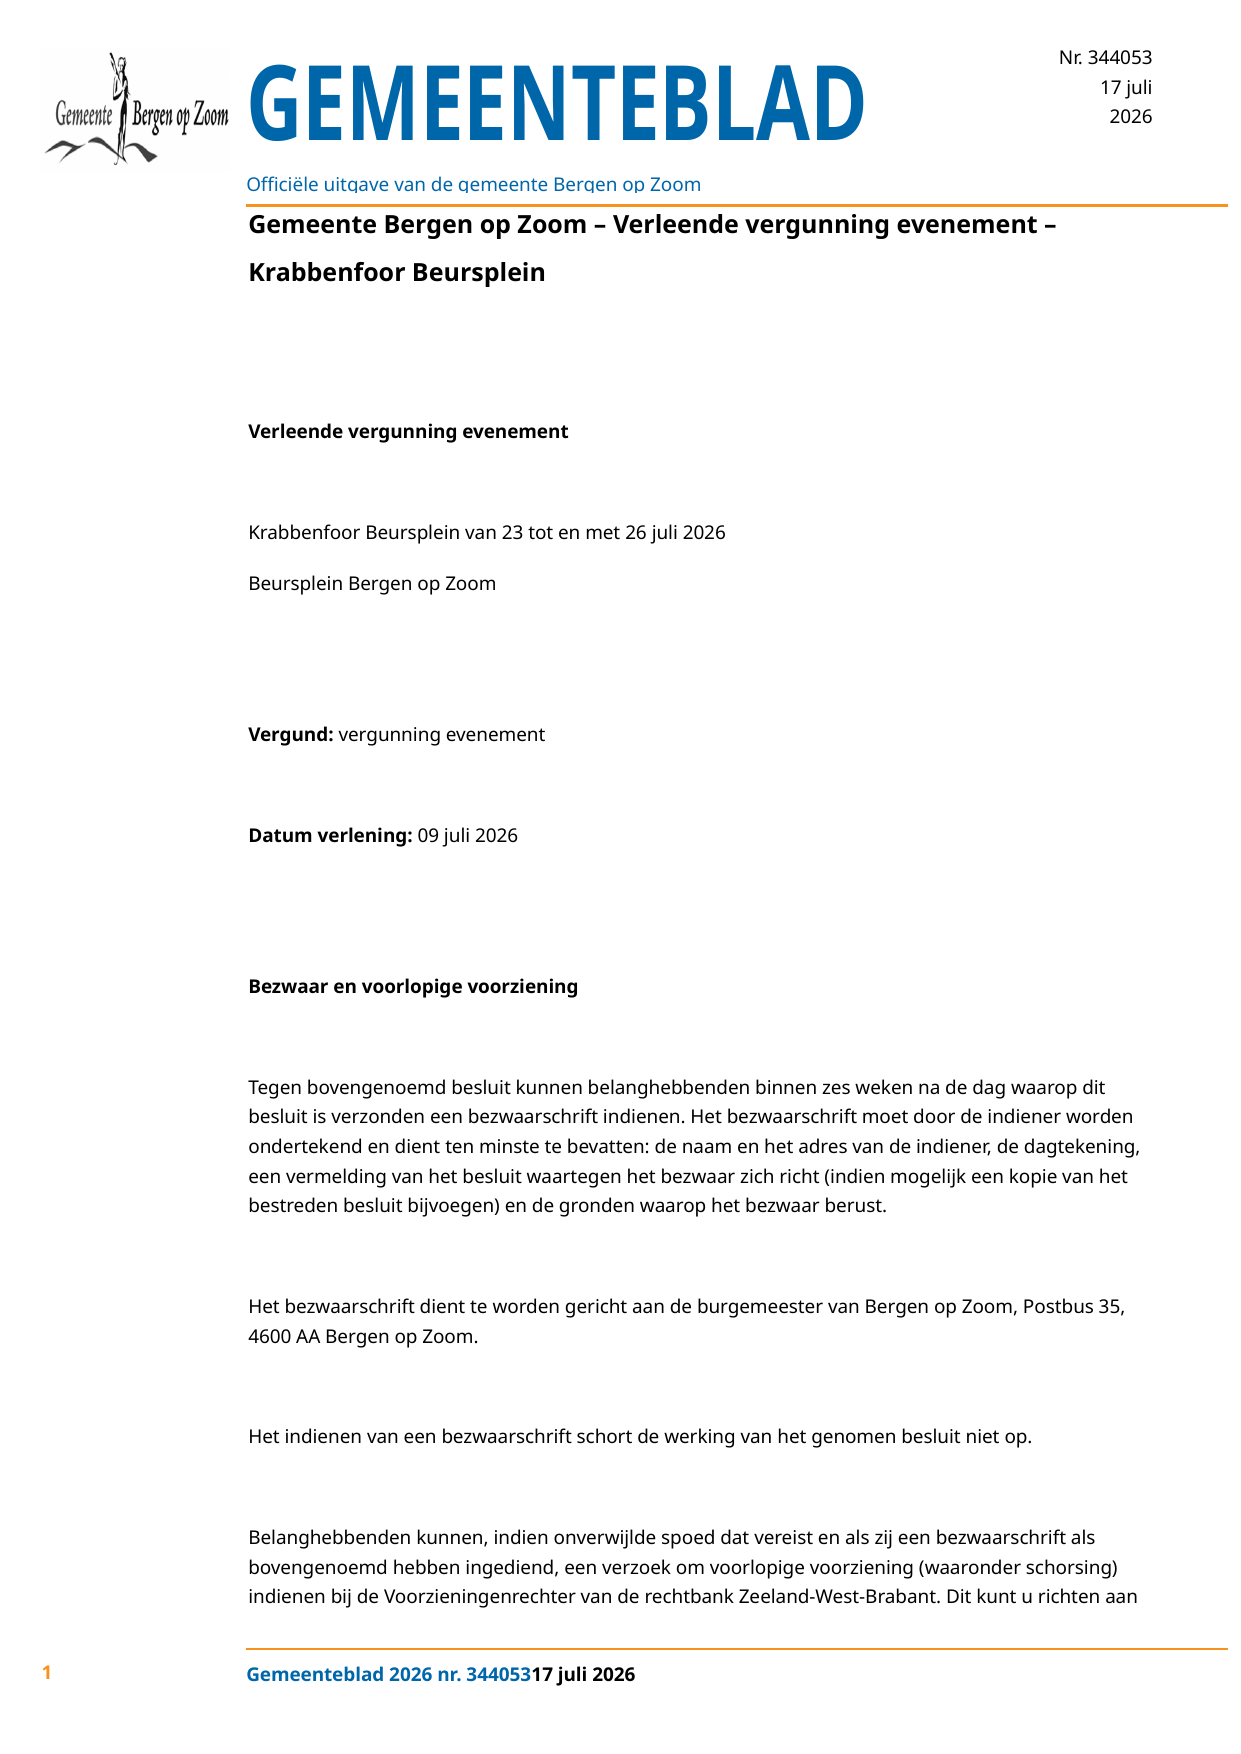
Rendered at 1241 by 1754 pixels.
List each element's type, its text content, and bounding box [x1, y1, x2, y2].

text Vergund: vergunning evenement [248, 721, 1152, 747]
text Datum verlening: 09 juli 2026 [248, 822, 1152, 848]
text Het indienen van een bezwaarschrift schort de werking van het genomen besluit niet op. [248, 1424, 1152, 1449]
text Beursplein Bergen op Zoom [248, 570, 1152, 596]
text Het bezwaarschrift dient te worden gericht aan de burgemeester van Bergen op Zoom, Postbus 35, 4600 AA Bergen op Zoom. [248, 1293, 1152, 1349]
text Verleende vergunning evenement [248, 419, 1152, 444]
text Tegen bovengenoemd besluit kunnen belanghebbenden binnen zes weken na de dag waarop dit besluit is verzonden een bezwaarschrift indienen. Het bezwaarschrift moet door de indiener worden ondertekend en dient ten minste te bevatten: de naam en het adres van de indiener, de dagtekening, een vermelding van het besluit waartegen het bezwaar zich richt (indien mogelijk een kopie van het bestreden besluit bijvoegen) en de gronden waarop het bezwaar berust. [248, 1074, 1152, 1218]
text Belanghebbenden kunnen, indien onverwijlde spoed dat vereist en als zij een bezwaarschrift als bovengenoemd hebben ingediend, een verzoek om voorlopige voorziening (waaronder schorsing) indienen bij de Voorzieningenrechter van de rechtbank Zeeland-West-Brabant. Dit kunt u richten aan [248, 1524, 1152, 1609]
text Gemeente Bergen op Zoom – Verleende vergunning evenement – Krabbenfoor Beursplein [248, 207, 1152, 288]
picture [41, 47, 231, 172]
text Krabbenfoor Beursplein van 23 tot en met 26 juli 2026 [248, 519, 1152, 545]
text Bezwaar en voorlopige voorziening [248, 973, 1152, 999]
